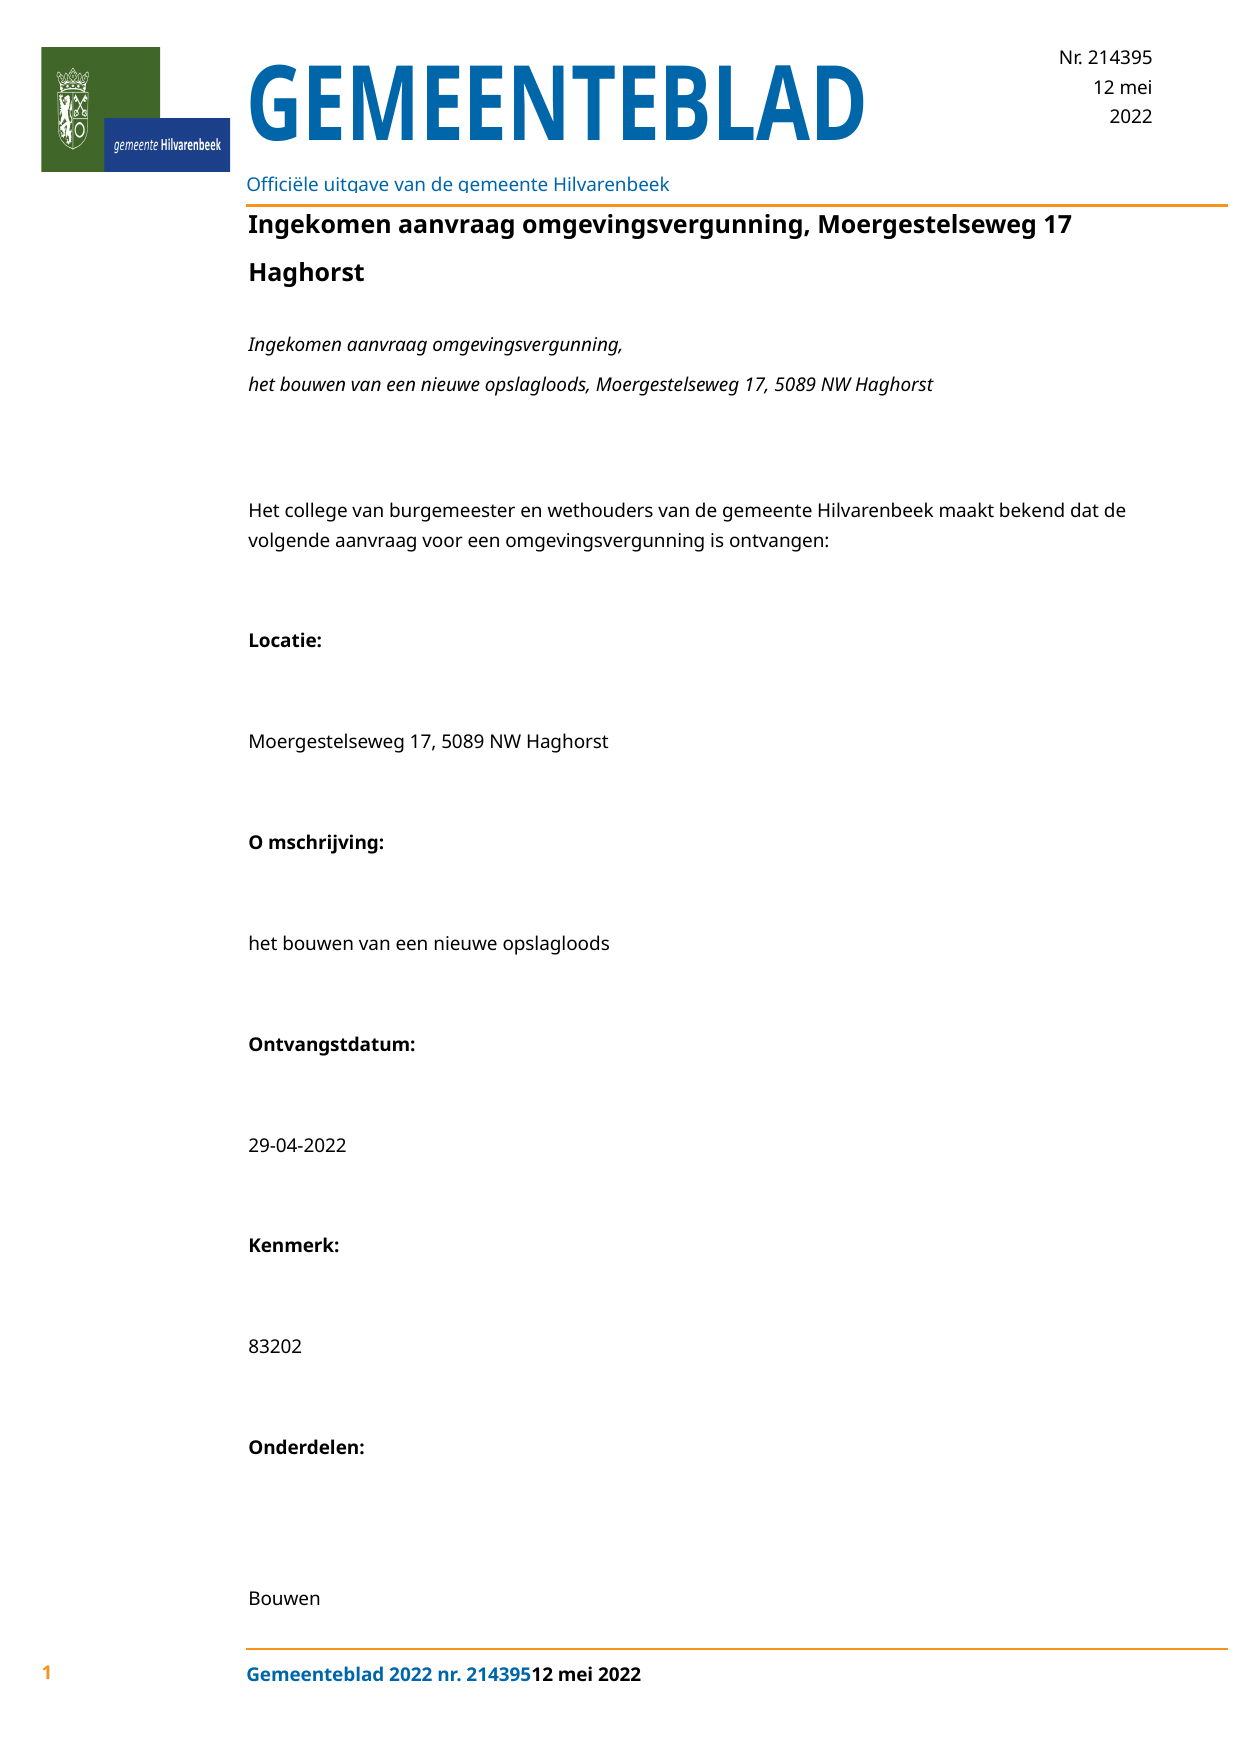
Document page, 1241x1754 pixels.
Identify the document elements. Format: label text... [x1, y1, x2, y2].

text Bouwen [248, 1586, 1152, 1611]
text Het college van burgemeester en wethouders van de gemeente Hilvarenbeek maakt bekend dat de volgende aanvraag voor een omgevingsvergunning is ontvangen: [248, 497, 1152, 553]
text O mschrijving: [248, 829, 1152, 855]
text Ontvangstdatum: [248, 1031, 1152, 1057]
text Ingekomen aanvraag omgevingsvergunning, [248, 331, 1152, 357]
text Kenmerk: [248, 1233, 1152, 1258]
text het bouwen van een nieuwe opslagloods [248, 930, 1152, 956]
text Onderdelen: [248, 1434, 1152, 1460]
text Locatie: [248, 628, 1152, 653]
text 83202 [248, 1333, 1152, 1359]
text het bouwen van een nieuwe opslagloods, Moergestelseweg 17, 5089 NW Haghorst [248, 371, 1152, 396]
text Moergestelseweg 17, 5089 NW Haghorst [248, 728, 1152, 754]
text 29-04-2022 [248, 1132, 1152, 1158]
text Ingekomen aanvraag omgevingsvergunning, Moergestelseweg 17 Haghorst [248, 207, 1152, 288]
picture [41, 47, 231, 172]
